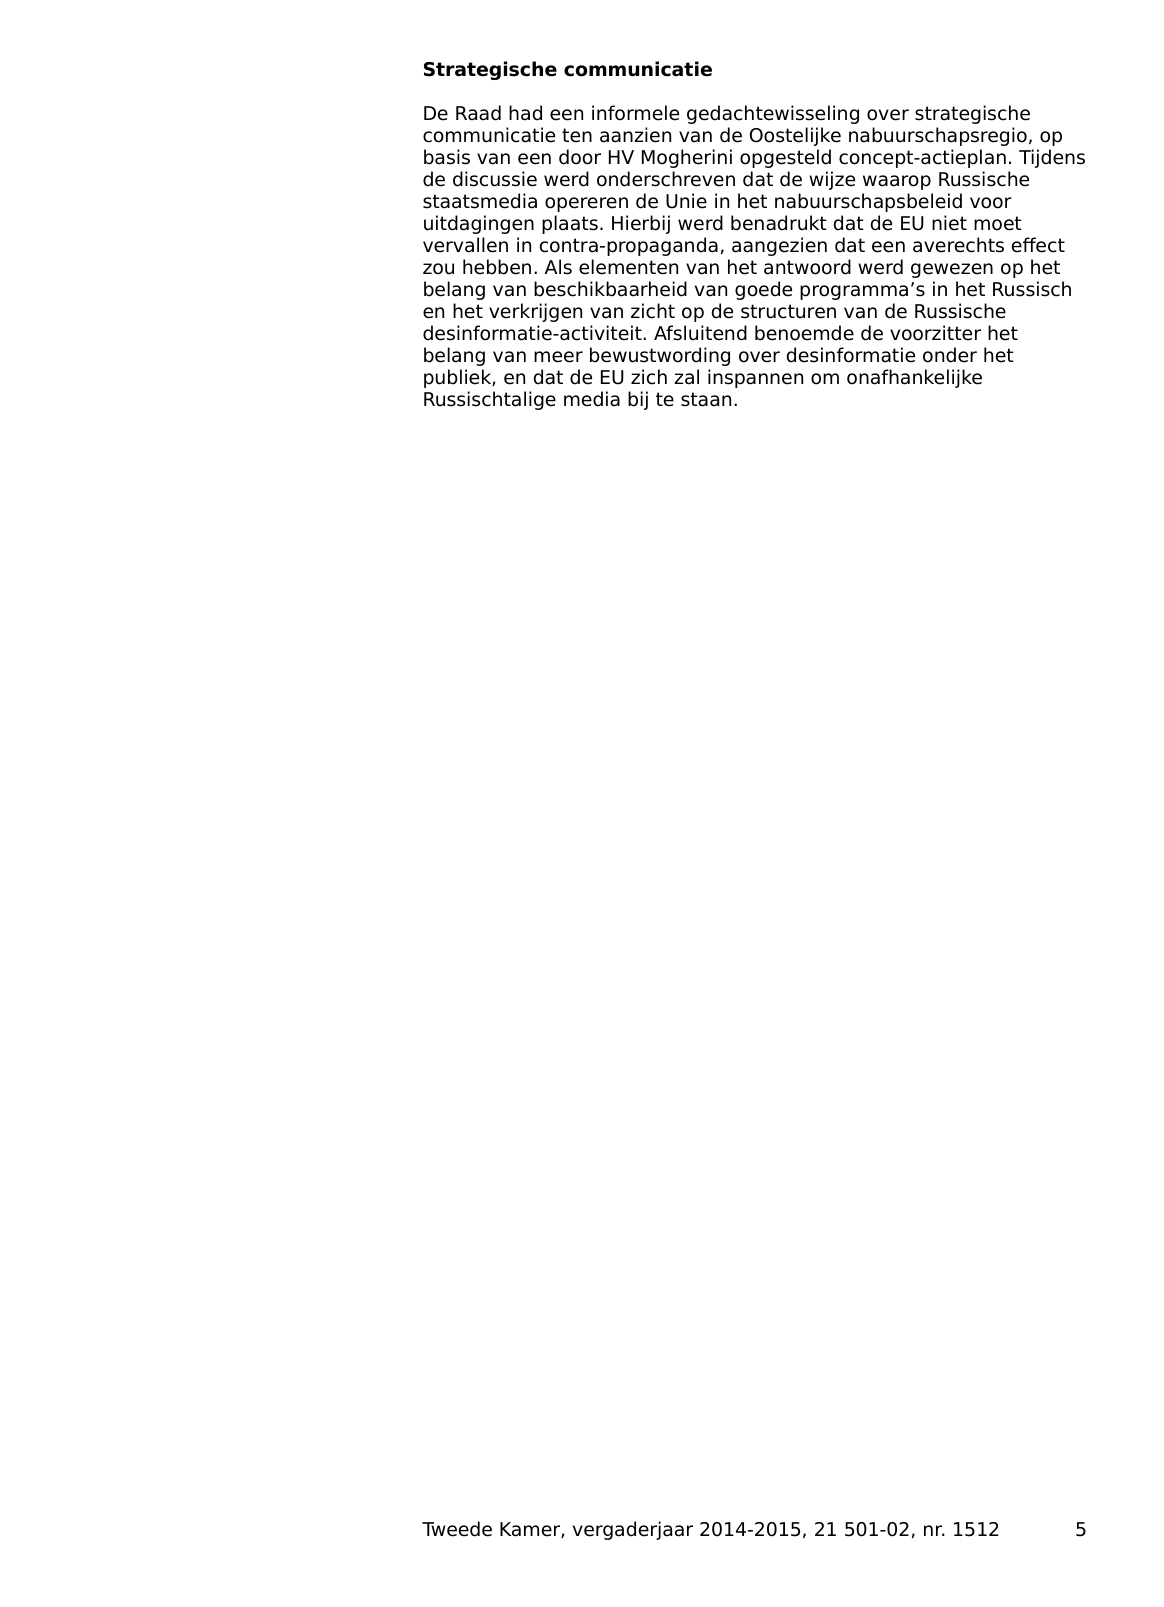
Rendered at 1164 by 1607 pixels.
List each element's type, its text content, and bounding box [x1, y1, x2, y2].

subtitle Strategische communicatie [422, 59, 1087, 81]
text De Raad had een informele gedachtewisseling over strategische communicatie ten aanzien van de Oostelijke nabuurschapsregio, op basis van een door HV Mogherini opgesteld concept-actieplan. Tijdens de discussie werd onderschreven dat de wijze waarop Russische staatsmedia opereren de Unie in het nabuurschapsbeleid voor uitdagingen plaats. Hierbij werd benadrukt dat de EU niet moet vervallen in contra-propaganda, aangezien dat een averechts effect zou hebben. Als elementen van het antwoord werd gewezen op het belang van beschikbaarheid van goede programma’s in het Russisch en het verkrijgen van zicht op de structuren van de Russische desinformatie-activiteit. Afsluitend benoemde de voorzitter het belang van meer bewustwording over desinformatie onder het publiek, en dat de EU zich zal inspannen om onafhankelijke Russischtalige media bij te staan. [422, 103, 1087, 411]
